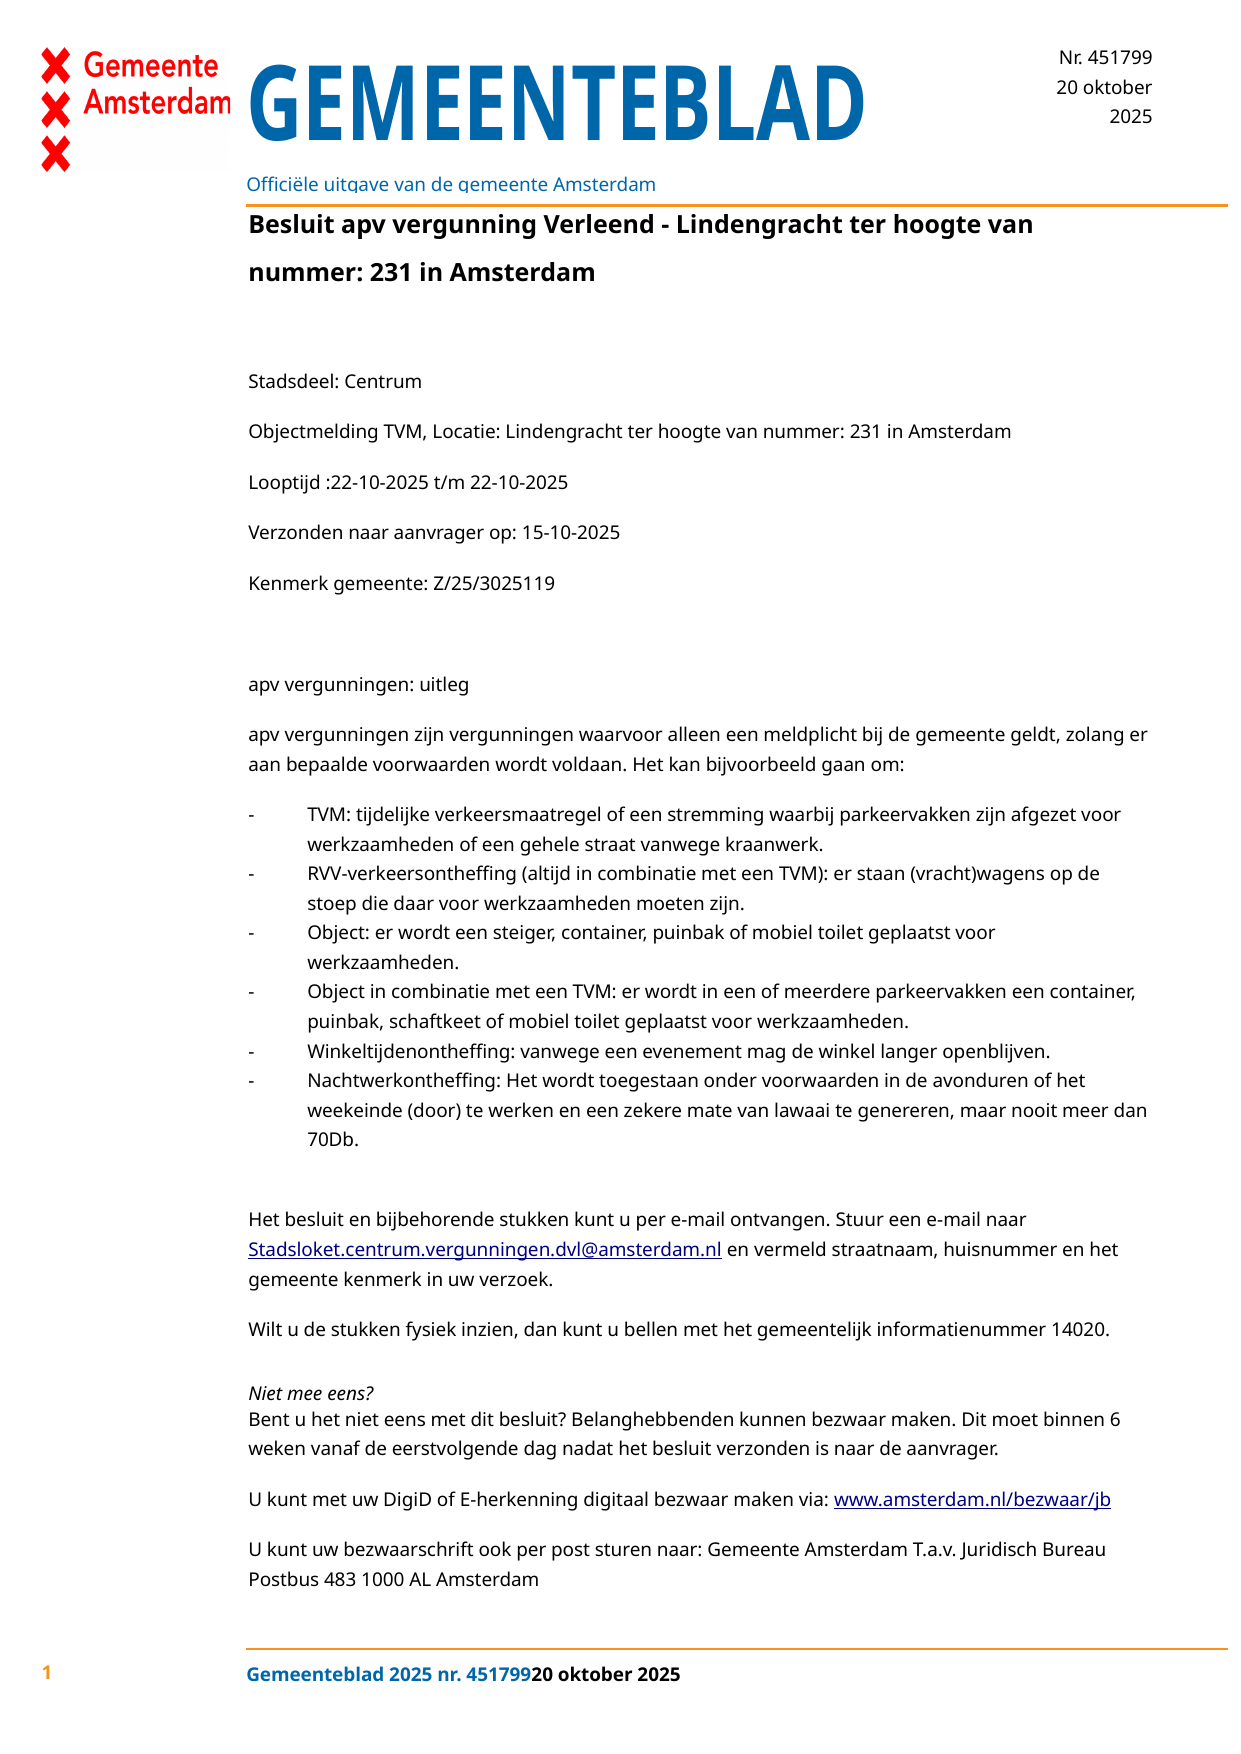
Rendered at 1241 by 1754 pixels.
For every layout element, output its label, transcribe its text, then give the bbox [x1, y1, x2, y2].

text Besluit apv vergunning Verleend - Lindengracht ter hoogte van nummer: 231 in Amsterdam [248, 207, 1152, 288]
picture [41, 47, 231, 172]
list Object: er wordt een steiger, container, puinbak of mobiel toilet geplaatst voor werkzaamheden. [248, 919, 1152, 975]
list RVV-verkeersontheffing (altijd in combinatie met een TVM): er staan (vracht)wagens op de stoep die daar voor werkzaamheden moeten zijn. [248, 860, 1152, 916]
text Bent u het niet eens met dit besluit? Belanghebbenden kunnen bezwaar maken. Dit moet binnen 6 weken vanaf de eerstvolgende dag nadat het besluit verzonden is naar de aanvrager. [248, 1406, 1152, 1461]
text Objectmelding TVM, Locatie: Lindengracht ter hoogte van nummer: 231 in Amsterdam [248, 419, 1152, 444]
text Niet mee eens? [248, 1380, 1152, 1406]
text apv vergunningen zijn vergunningen waarvoor alleen een meldplicht bij de gemeente geldt, zolang er aan bepaalde voorwaarden wordt voldaan. Het kan bijvoorbeeld gaan om: [248, 721, 1152, 777]
text Kenmerk gemeente: Z/25/3025119 [248, 570, 1152, 596]
text U kunt uw bezwaarschrift ook per post sturen naar: Gemeente Amsterdam T.a.v. Juridisch Bureau Postbus 483 1000 AL Amsterdam [248, 1536, 1152, 1592]
text Het besluit en bijbehorende stukken kunt u per e-mail ontvangen. Stuur een e-mail naar Stadsloket.centrum.vergunningen.dvl@amsterdam.nl en vermeld straatnaam, huisnummer en het gemeente kenmerk in uw verzoek. [248, 1207, 1152, 1292]
text Looptijd :22-10-2025 t/m 22-10-2025 [248, 469, 1152, 495]
list Nachtwerkontheffing: Het wordt toegestaan onder voorwaarden in de avonduren of het weekeinde (door) te werken en een zekere mate van lawaai te genereren, maar nooit meer dan 70Db. [248, 1067, 1152, 1152]
text U kunt met uw DigiD of E-herkenning digitaal bezwaar maken via: www.amsterdam.nl/bezwaar/jb [248, 1486, 1152, 1512]
list TVM: tijdelijke verkeersmaatregel of een stremming waarbij parkeervakken zijn afgezet voor werkzaamheden of een gehele straat vanwege kraanwerk. [248, 801, 1152, 857]
text Verzonden naar aanvrager op: 15-10-2025 [248, 519, 1152, 545]
text Wilt u de stukken fysiek inzien, dan kunt u bellen met het gemeentelijk informatienummer 14020. [248, 1316, 1152, 1342]
list Object in combinatie met een TVM: er wordt in een of meerdere parkeervakken een container, puinbak, schaftkeet of mobiel toilet geplaatst voor werkzaamheden. [248, 979, 1152, 1034]
text apv vergunningen: uitleg [248, 671, 1152, 697]
list Winkeltijdenontheffing: vanwege een evenement mag de winkel langer openblijven. [248, 1038, 1152, 1064]
text Stadsdeel: Centrum [248, 368, 1152, 394]
